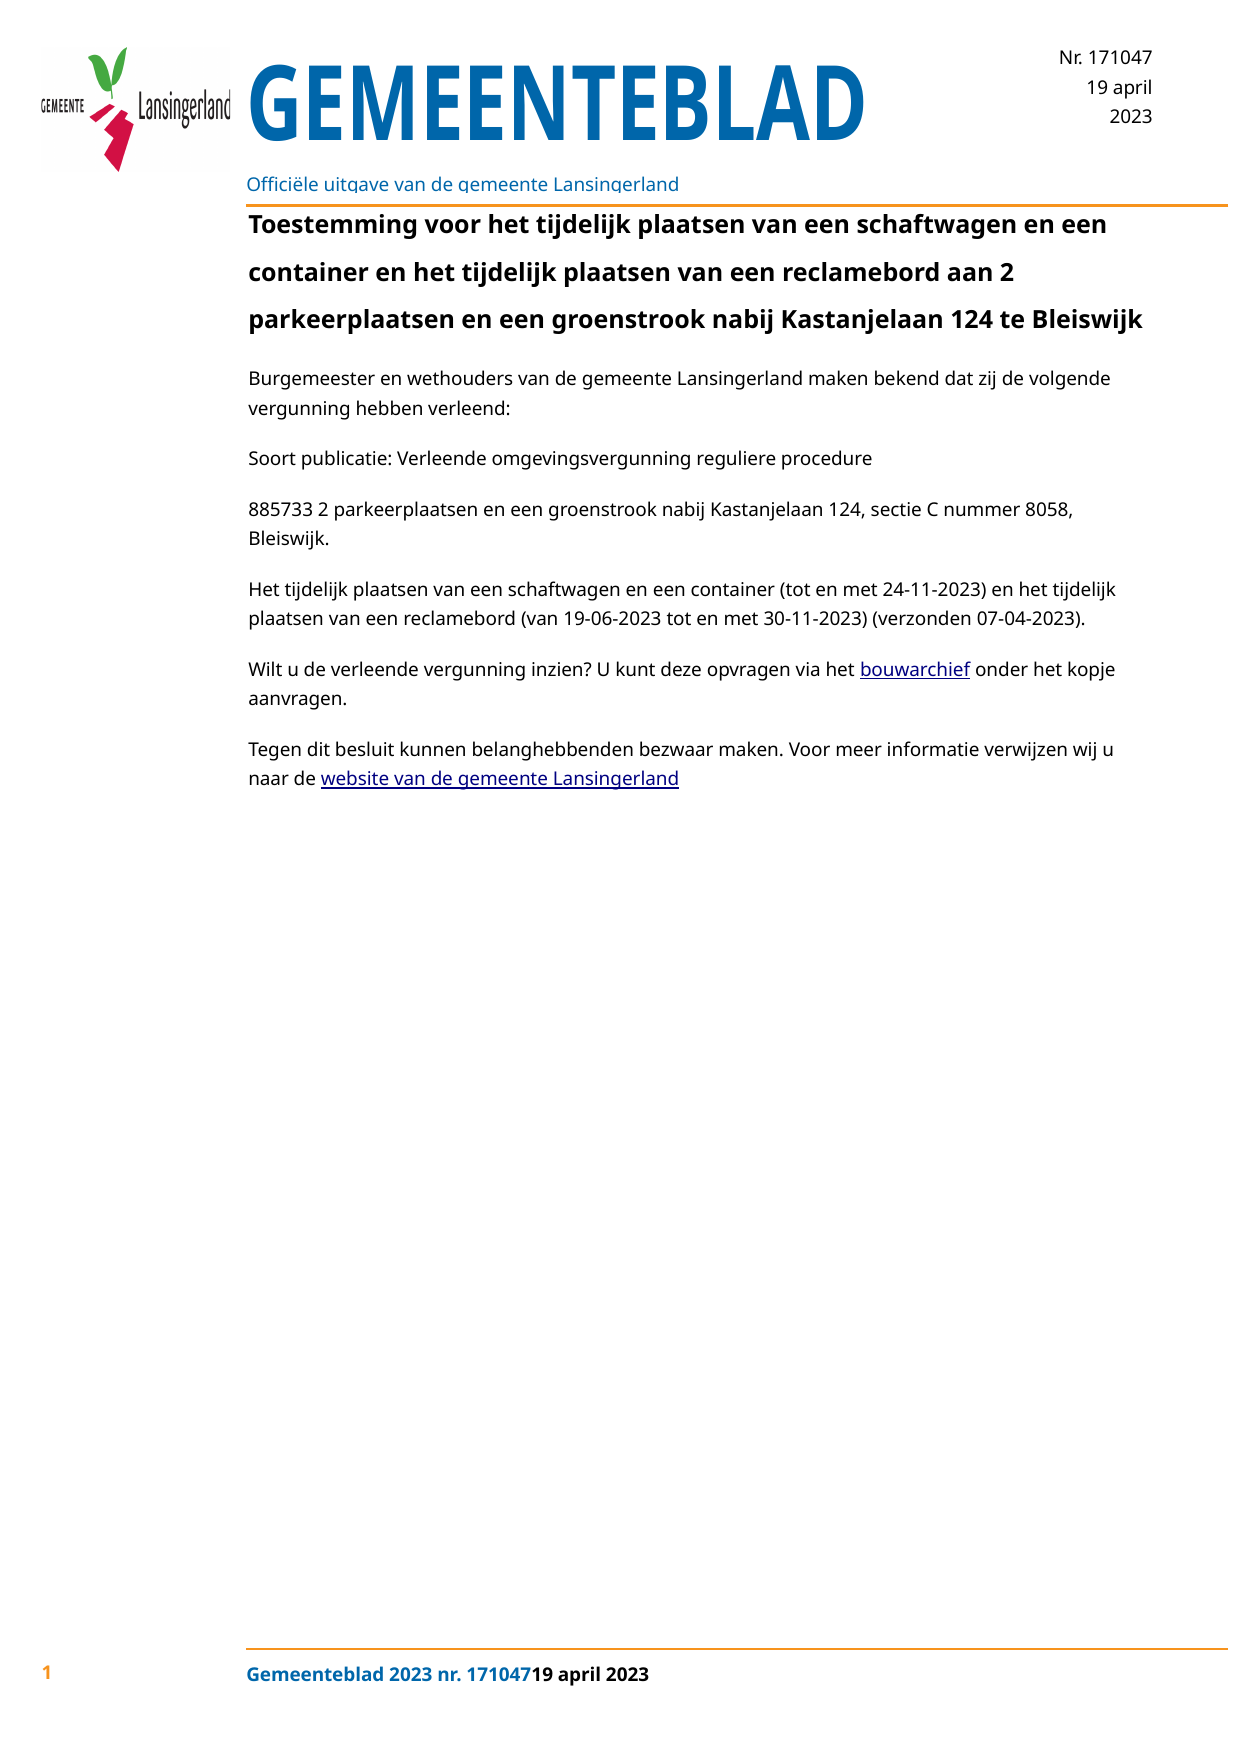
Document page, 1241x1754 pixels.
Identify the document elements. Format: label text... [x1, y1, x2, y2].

text Het tijdelijk plaatsen van een schaftwagen en een container (tot en met 24-11-2023) en het tijdelijk plaatsen van een reclamebord (van 19-06-2023 tot en met 30-11-2023) (verzonden 07-04-2023). [248, 576, 1152, 631]
text 885733 2 parkeerplaatsen en een groenstrook nabij Kastanjelaan 124, sectie C nummer 8058, Bleiswijk. [248, 496, 1152, 551]
picture [41, 47, 231, 172]
text Toestemming voor het tijdelijk plaatsen van een schaftwagen en een container en het tijdelijk plaatsen van een reclamebord aan 2 parkeerplaatsen en een groenstrook nabij Kastanjelaan 124 te Bleiswijk [248, 207, 1152, 336]
text Tegen dit besluit kunnen belanghebbenden bezwaar maken. Voor meer informatie verwijzen wij u naar de website van de gemeente Lansingerland [248, 736, 1152, 791]
text Burgemeester en wethouders van de gemeente Lansingerland maken bekend dat zij de volgende vergunning hebben verleend: [248, 366, 1152, 421]
text Wilt u de verleende vergunning inzien? U kunt deze opvragen via het bouwarchief onder het kopje aanvragen. [248, 656, 1152, 711]
text Soort publicatie: Verleende omgevingsvergunning reguliere procedure [248, 446, 1152, 471]
